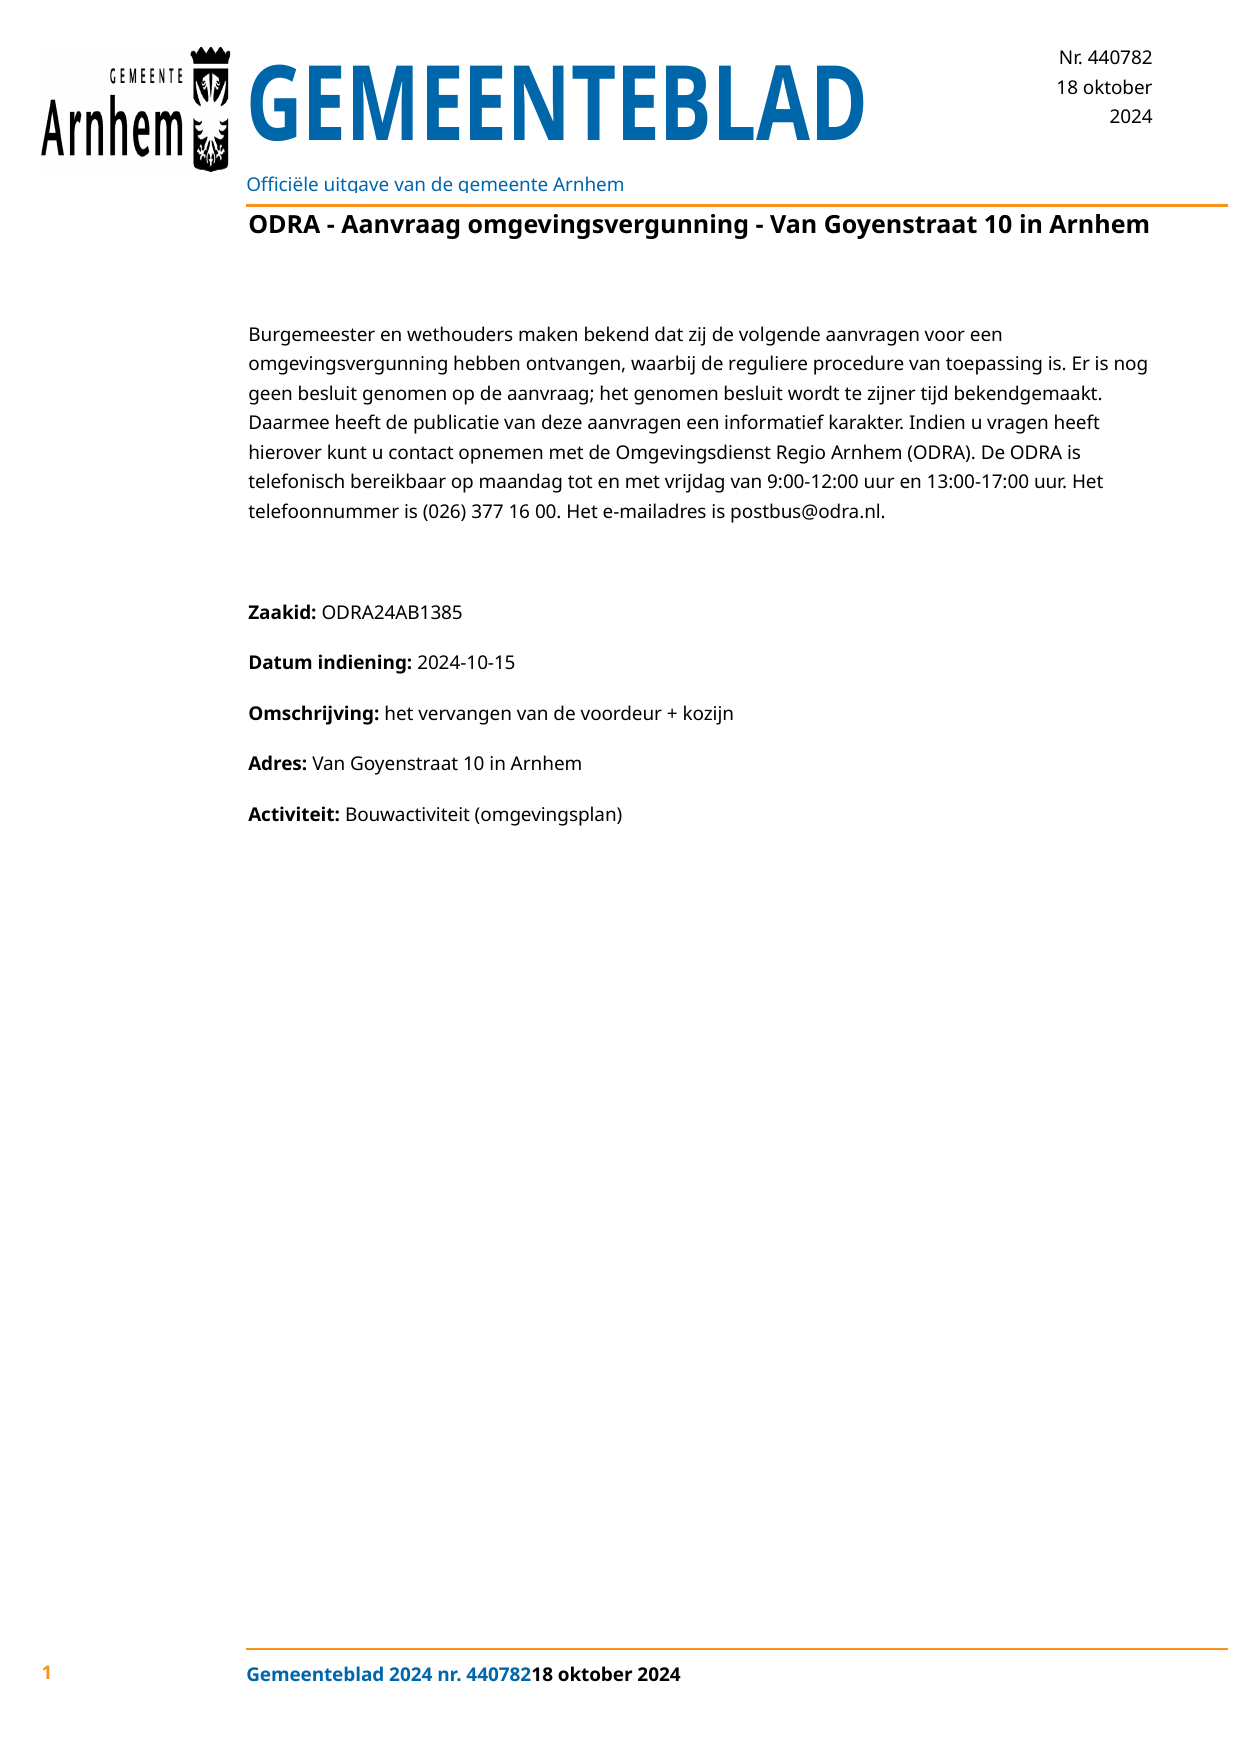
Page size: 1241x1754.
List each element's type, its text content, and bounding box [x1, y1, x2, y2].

text Activiteit: Bouwactiviteit (omgevingsplan) [248, 801, 1152, 826]
text Adres: Van Goyenstraat 10 in Arnhem [248, 750, 1152, 776]
text Zaakid: ODRA24AB1385 [248, 599, 1152, 625]
text ODRA - Aanvraag omgevingsvergunning - Van Goyenstraat 10 in Arnhem [248, 207, 1152, 241]
text Omschrijving: het vervangen van de voordeur + kozijn [248, 700, 1152, 726]
picture [41, 47, 231, 172]
text Burgemeester en wethouders maken bekend dat zij de volgende aanvragen voor een omgevingsvergunning hebben ontvangen, waarbij de reguliere procedure van toepassing is. Er is nog geen besluit genomen op de aanvraag; het genomen besluit wordt te zijner tijd bekendgemaakt. Daarmee heeft de publicatie van deze aanvragen een informatief karakter. Indien u vragen heeft hierover kunt u contact opnemen met de Omgevingsdienst Regio Arnhem (ODRA). De ODRA is telefonisch bereikbaar op maandag tot en met vrijdag van 9:00-12:00 uur en 13:00-17:00 uur. Het telefoonnummer is (026) 377 16 00. Het e-mailadres is postbus@odra.nl. [248, 321, 1152, 524]
text Datum indiening: 2024-10-15 [248, 649, 1152, 675]
